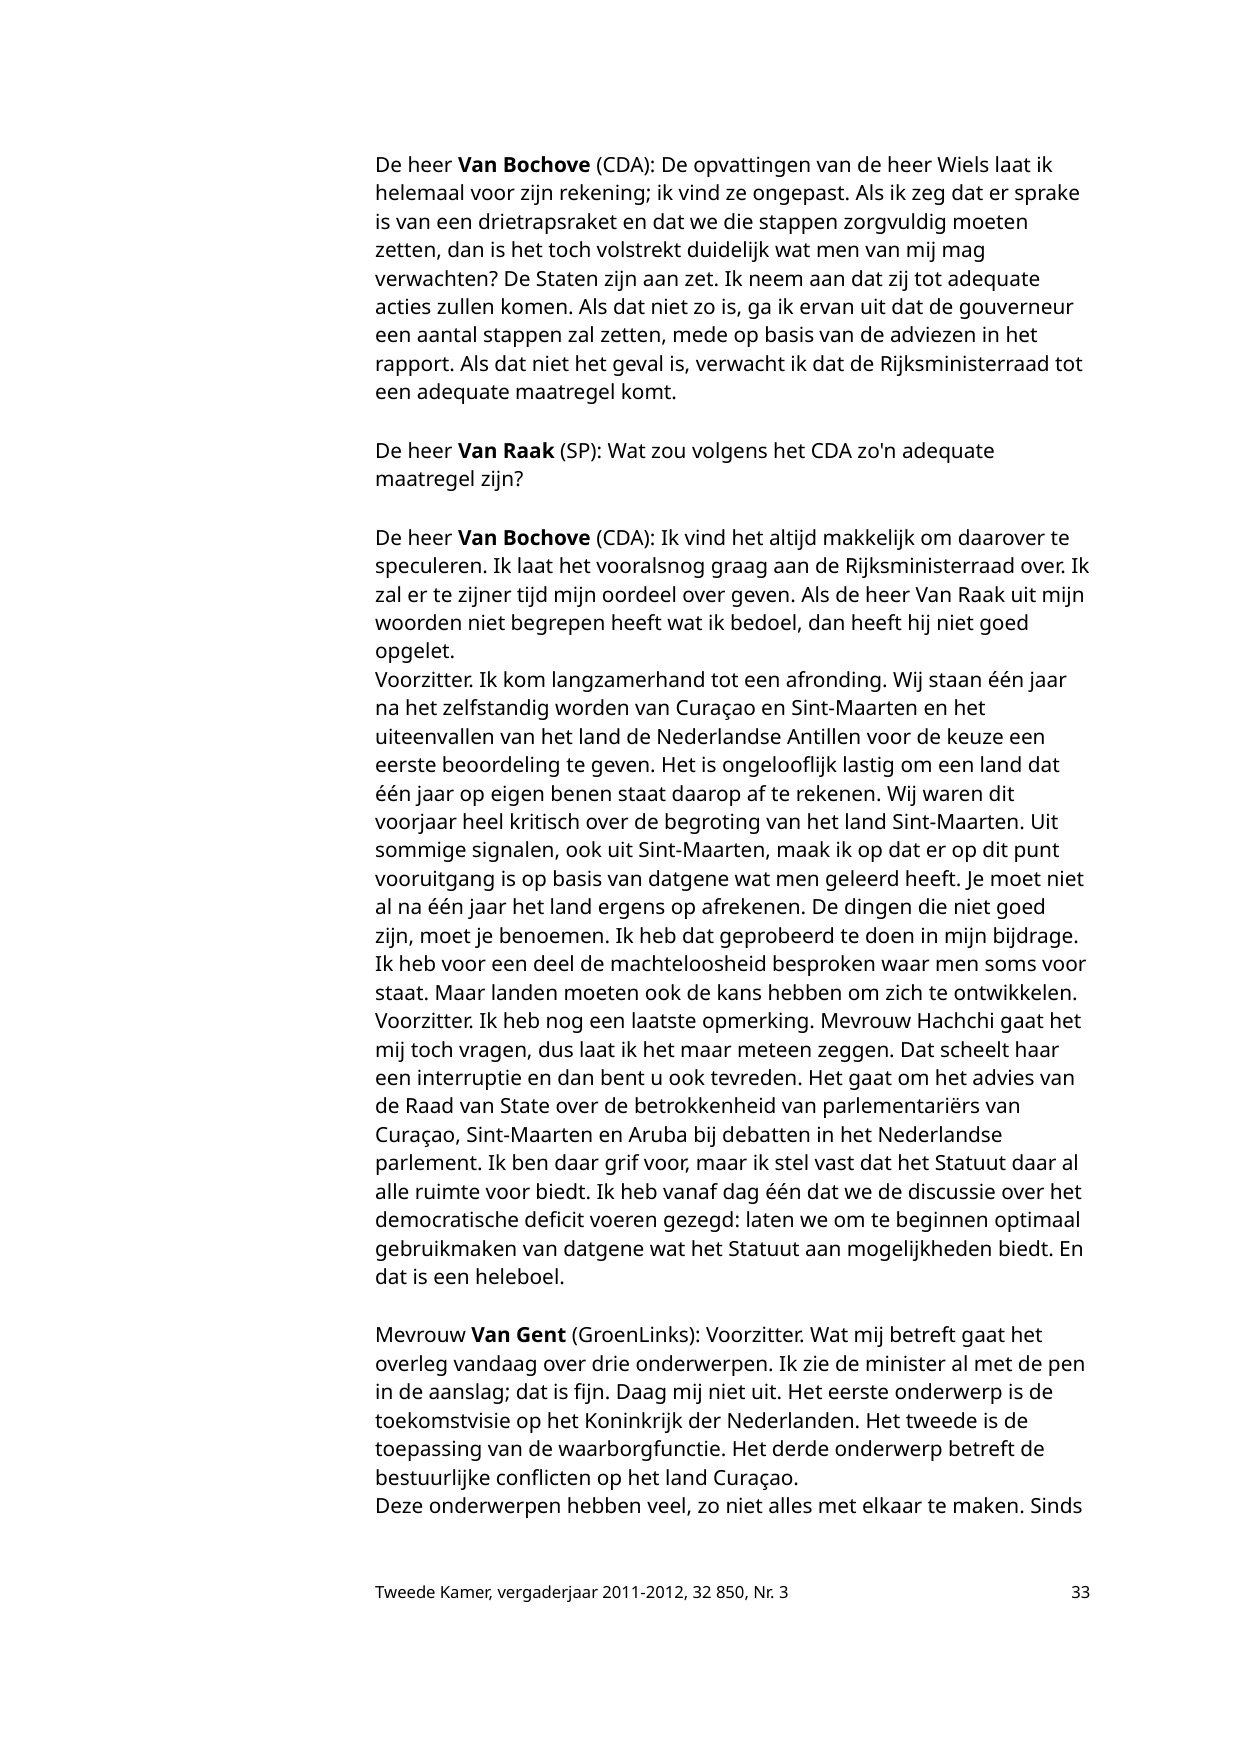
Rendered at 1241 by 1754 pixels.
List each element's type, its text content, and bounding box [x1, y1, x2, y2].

text De heer Van Bochove (CDA): De opvattingen van de heer Wiels laat ik helemaal voor zijn rekening; ik vind ze ongepast. Als ik zeg dat er sprake is van een drietrapsraket en dat we die stappen zorgvuldig moeten zetten, dan is het toch volstrekt duidelijk wat men van mij mag verwachten? De Staten zijn aan zet. Ik neem aan dat zij tot adequate acties zullen komen. Als dat niet zo is, ga ik ervan uit dat de gouverneur een aantal stappen zal zetten, mede op basis van de adviezen in het rapport. Als dat niet het geval is, verwacht ik dat de Rijksministerraad tot een adequate maatregel komt. [375, 150, 1090, 406]
text Voorzitter. Ik heb nog een laatste opmerking. Mevrouw Hachchi gaat het mij toch vragen, dus laat ik het maar meteen zeggen. Dat scheelt haar een interruptie en dan bent u ook tevreden. Het gaat om het advies van de Raad van State over de betrokkenheid van parlementariërs van Curaçao, Sint-Maarten en Aruba bij debatten in het Nederlandse parlement. Ik ben daar grif voor, maar ik stel vast dat het Statuut daar al alle ruimte voor biedt. Ik heb vanaf dag één dat we de discussie over het democratische deficit voeren gezegd: laten we om te beginnen optimaal gebruikmaken van datgene wat het Statuut aan mogelijkheden biedt. En dat is een heleboel. [375, 1006, 1090, 1291]
text Deze onderwerpen hebben veel, zo niet alles met elkaar te maken. Sinds [375, 1491, 1090, 1520]
text Mevrouw Van Gent (GroenLinks): Voorzitter. Wat mij betreft gaat het overleg vandaag over drie onderwerpen. Ik zie de minister al met de pen in de aanslag; dat is fijn. Daag mij niet uit. Het eerste onderwerp is de toekomstvisie op het Koninkrijk der Nederlanden. Het tweede is de toepassing van de waarborgfunctie. Het derde onderwerp betreft de bestuurlijke conflicten op het land Curaçao. [375, 1321, 1090, 1491]
text De heer Van Bochove (CDA): Ik vind het altijd makkelijk om daarover te speculeren. Ik laat het vooralsnog graag aan de Rijksministerraad over. Ik zal er te zijner tijd mijn oordeel over geven. Als de heer Van Raak uit mijn woorden niet begrepen heeft wat ik bedoel, dan heeft hij niet goed opgelet. [375, 523, 1090, 665]
text De heer Van Raak (SP): Wat zou volgens het CDA zo'n adequate maatregel zijn? [375, 436, 1090, 493]
text Voorzitter. Ik kom langzamerhand tot een afronding. Wij staan één jaar na het zelfstandig worden van Curaçao en Sint-Maarten en het uiteenvallen van het land de Nederlandse Antillen voor de keuze een eerste beoordeling te geven. Het is ongelooflijk lastig om een land dat één jaar op eigen benen staat daarop af te rekenen. Wij waren dit voorjaar heel kritisch over de begroting van het land Sint-Maarten. Uit sommige signalen, ook uit Sint-Maarten, maak ik op dat er op dit punt vooruitgang is op basis van datgene wat men geleerd heeft. Je moet niet al na één jaar het land ergens op afrekenen. De dingen die niet goed zijn, moet je benoemen. Ik heb dat geprobeerd te doen in mijn bijdrage. Ik heb voor een deel de machteloosheid besproken waar men soms voor staat. Maar landen moeten ook de kans hebben om zich te ontwikkelen. [375, 665, 1090, 1006]
